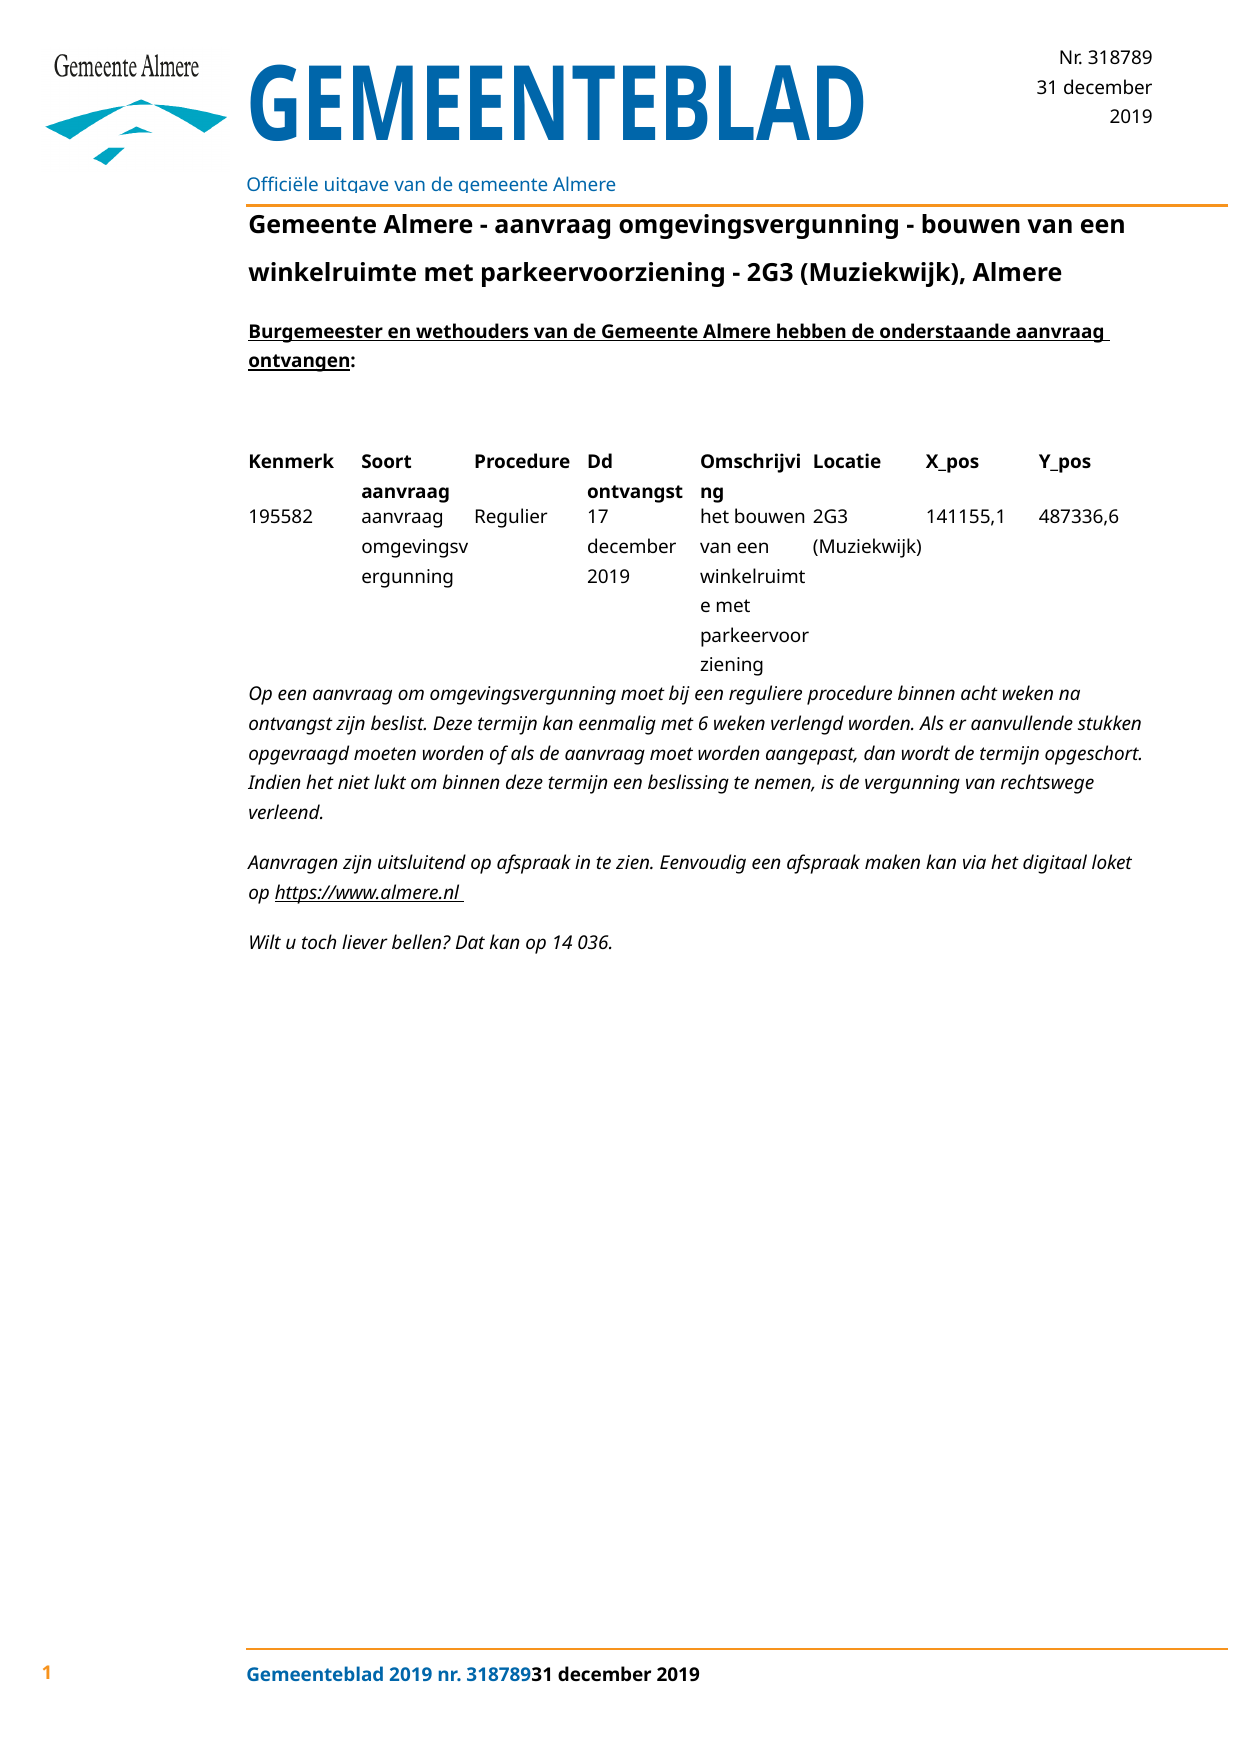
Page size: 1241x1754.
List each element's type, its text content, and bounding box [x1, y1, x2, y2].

table_cell 2G3 (Muziekwijk) [813, 504, 926, 677]
text Burgemeester en wethouders van de Gemeente Almere hebben de onderstaande aanvraag ontvangen: [248, 318, 1152, 373]
table_cell het bouwen van een winkelruimte met parkeervoorziening [700, 504, 813, 677]
table_cell 17 december 2019 [587, 504, 700, 677]
table_cell 195582 [248, 504, 361, 677]
table_header Soort aanvraag [361, 449, 474, 504]
table_header Omschrijving [700, 449, 813, 504]
table_cell 141155,1 [926, 504, 1038, 677]
table_header Procedure [474, 449, 587, 504]
table_header X_pos [926, 449, 1038, 504]
text Op een aanvraag om omgevingsvergunning moet bij een reguliere procedure binnen acht weken na ontvangst zijn beslist. Deze termijn kan eenmalig met 6 weken verlengd worden. Als er aanvullende stukken opgevraagd moeten worden of als de aanvraag moet worden aangepast, dan wordt de termijn opgeschort. Indien het niet lukt om binnen deze termijn een beslissing te nemen, is de vergunning van rechtswege verleend. [248, 681, 1152, 825]
table_header Kenmerk [248, 449, 361, 504]
table_header Y_pos [1039, 449, 1152, 504]
table_cell Regulier [474, 504, 587, 677]
text Gemeente Almere - aanvraag omgevingsvergunning - bouwen van een winkelruimte met parkeervoorziening - 2G3 (Muziekwijk), Almere [248, 207, 1152, 288]
table_cell aanvraag omgevingsvergunning [361, 504, 474, 677]
table_header Dd ontvangst [587, 449, 700, 504]
table_header Locatie [813, 449, 926, 504]
table_cell 487336,6 [1039, 504, 1152, 677]
text Aanvragen zijn uitsluitend op afspraak in te zien. Eenvoudig een afspraak maken kan via het digitaal loket op https://www.almere.nl [248, 849, 1152, 905]
text Wilt u toch liever bellen? Dat kan op 14 036. [248, 929, 1152, 955]
picture [41, 47, 231, 172]
